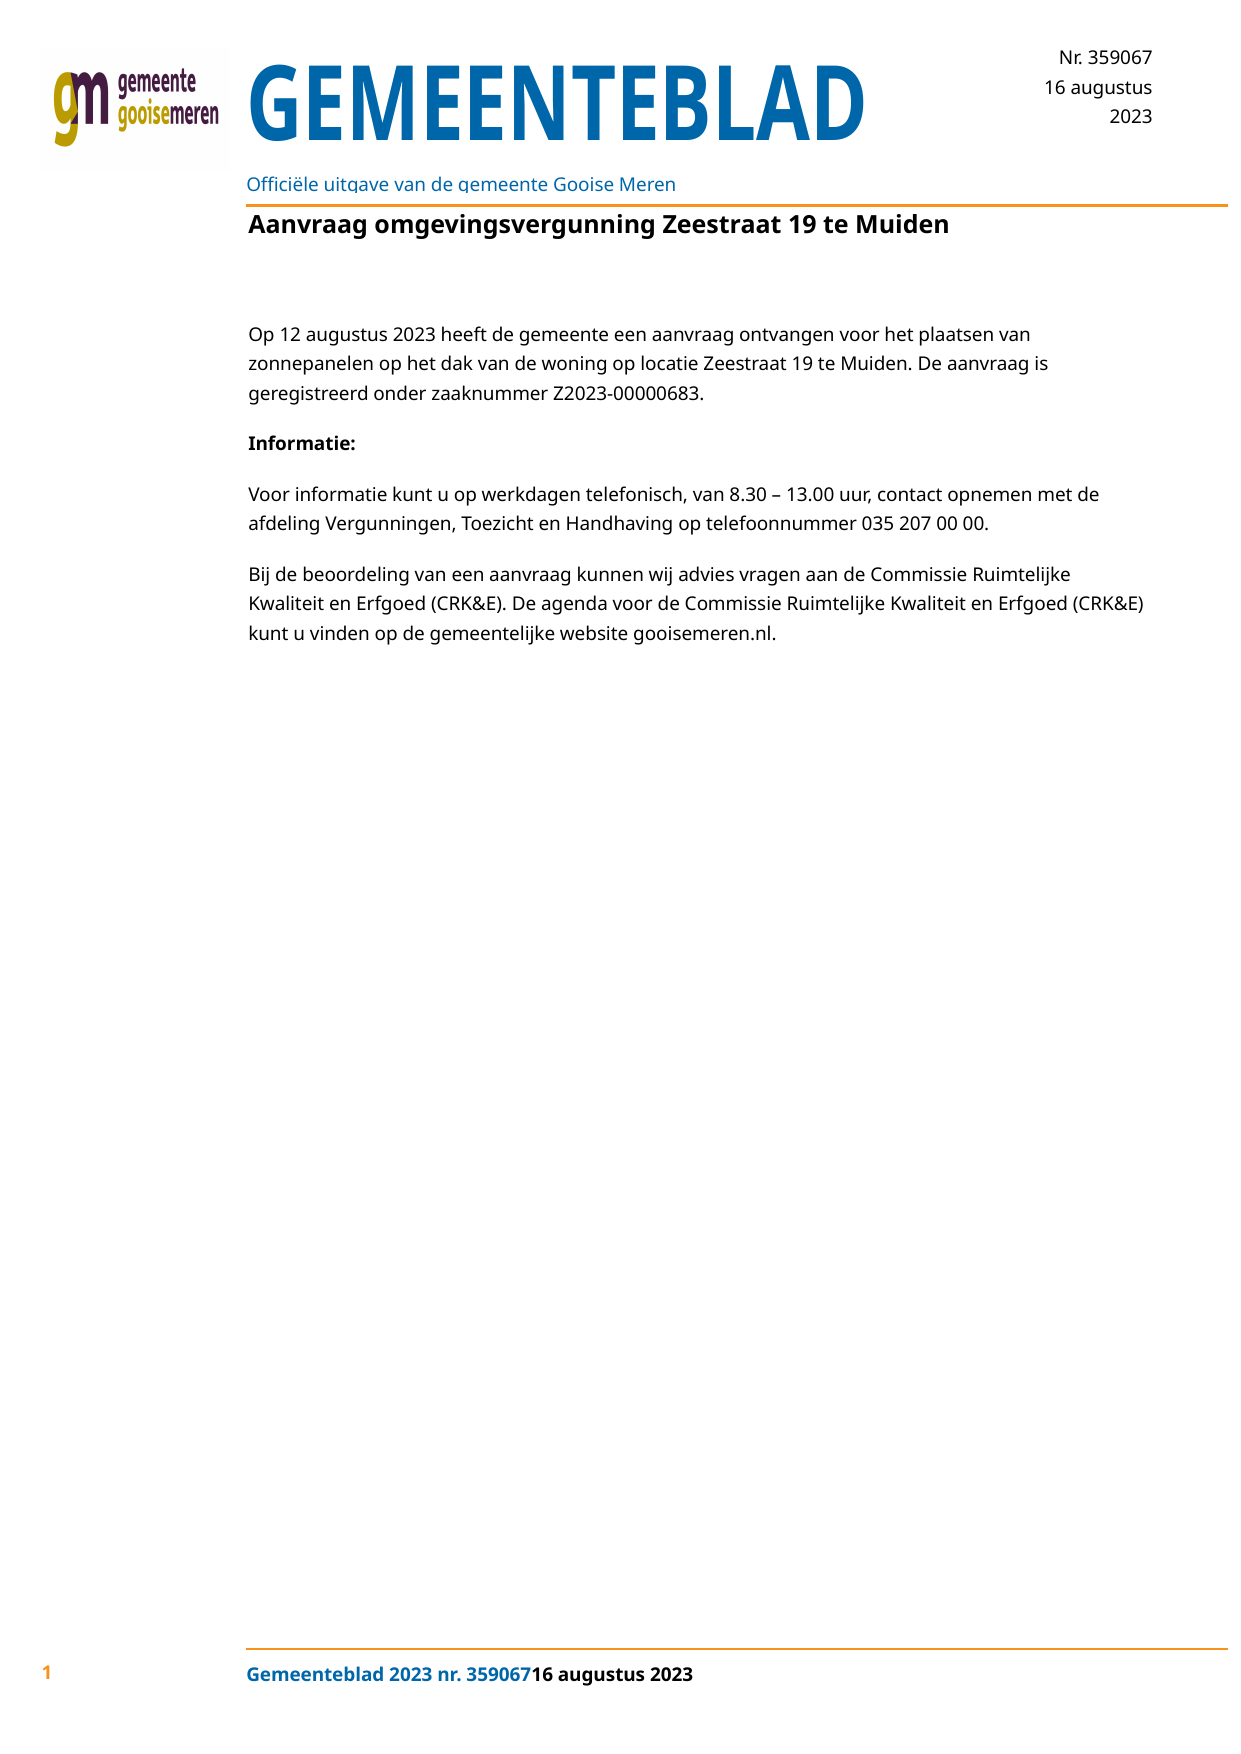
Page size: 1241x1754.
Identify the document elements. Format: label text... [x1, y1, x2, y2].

picture [41, 47, 231, 172]
text Bij de beoordeling van een aanvraag kunnen wij advies vragen aan de Commissie Ruimtelijke Kwaliteit en Erfgoed (CRK&E). De agenda voor de Commissie Ruimtelijke Kwaliteit en Erfgoed (CRK&E) kunt u vinden op de gemeentelijke website gooisemeren.nl. [248, 561, 1152, 646]
text Voor informatie kunt u op werkdagen telefonisch, van 8.30 – 13.00 uur, contact opnemen met de afdeling Vergunningen, Toezicht en Handhaving op telefoonnummer 035 207 00 00. [248, 481, 1152, 536]
text Op 12 augustus 2023 heeft de gemeente een aanvraag ontvangen voor het plaatsen van zonnepanelen op het dak van de woning op locatie Zeestraat 19 te Muiden. De aanvraag is geregistreerd onder zaaknummer Z2023-00000683. [248, 321, 1152, 406]
text Aanvraag omgevingsvergunning Zeestraat 19 te Muiden [248, 207, 1152, 241]
text Informatie: [248, 430, 1152, 456]
